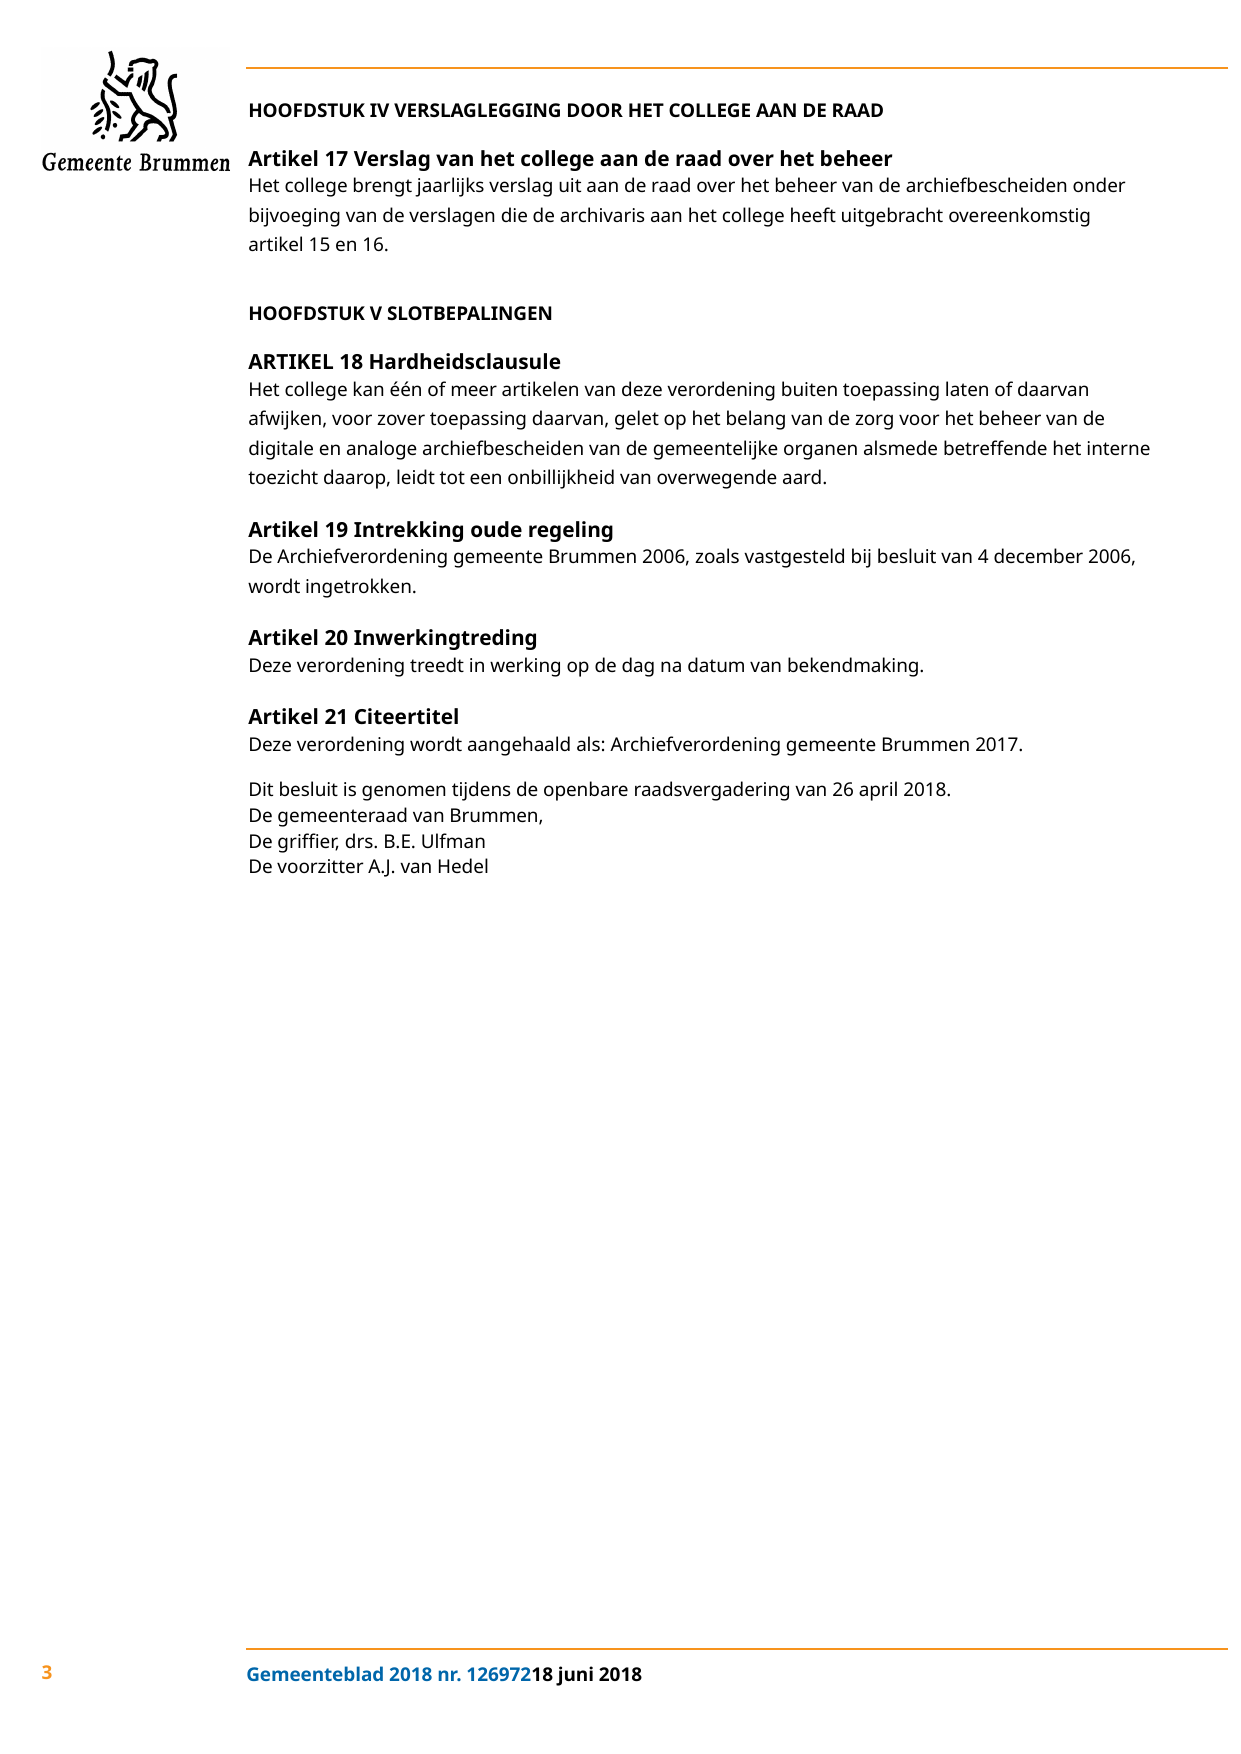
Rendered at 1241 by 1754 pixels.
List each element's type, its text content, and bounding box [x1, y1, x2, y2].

text HOOFDSTUK IV VERSLAGLEGGING DOOR HET COLLEGE AAN DE RAAD [248, 95, 1152, 123]
text Het college brengt jaarlijks verslag uit aan de raad over het beheer van de archiefbescheiden onder bijvoeging van de verslagen die de archivaris aan het college heeft uitgebracht overeenkomstig artikel 15 en 16. [248, 172, 1152, 257]
text Dit besluit is genomen tijdens de openbare raadsvergadering van 26 april 2018. [248, 776, 1152, 802]
text Artikel 20 Inwerkingtreding [248, 623, 1152, 652]
text Deze verordening treedt in werking op de dag na datum van bekendmaking. [248, 652, 1152, 678]
text De gemeenteraad van Brummen, [248, 802, 1152, 828]
text Deze verordening wordt aangehaald als: Archiefverordening gemeente Brummen 2017. [248, 731, 1152, 756]
text Artikel 17 Verslag van het college aan de raad over het beheer [248, 144, 1152, 172]
text Het college kan één of meer artikelen van deze verordening buiten toepassing laten of daarvan afwijken, voor zover toepassing daarvan, gelet op het belang van de zorg voor het beheer van de digitale en analoge archiefbescheiden van de gemeentelijke organen alsmede betreffende het interne toezicht daarop, leidt tot een onbillijkheid van overwegende aard. [248, 376, 1152, 490]
text ARTIKEL 18 Hardheidsclausule [248, 347, 1152, 376]
text Artikel 21 Citeertitel [248, 702, 1152, 731]
text Artikel 19 Intrekking oude regeling [248, 515, 1152, 543]
text De griffier, drs. B.E. Ulfman [248, 828, 1152, 853]
text HOOFDSTUK V SLOTBEPALINGEN [248, 298, 1152, 327]
picture [41, 47, 231, 172]
text De Archiefverordening gemeente Brummen 2006, zoals vastgesteld bij besluit van 4 december 2006, wordt ingetrokken. [248, 543, 1152, 599]
text De voorzitter A.J. van Hedel [248, 853, 1152, 879]
